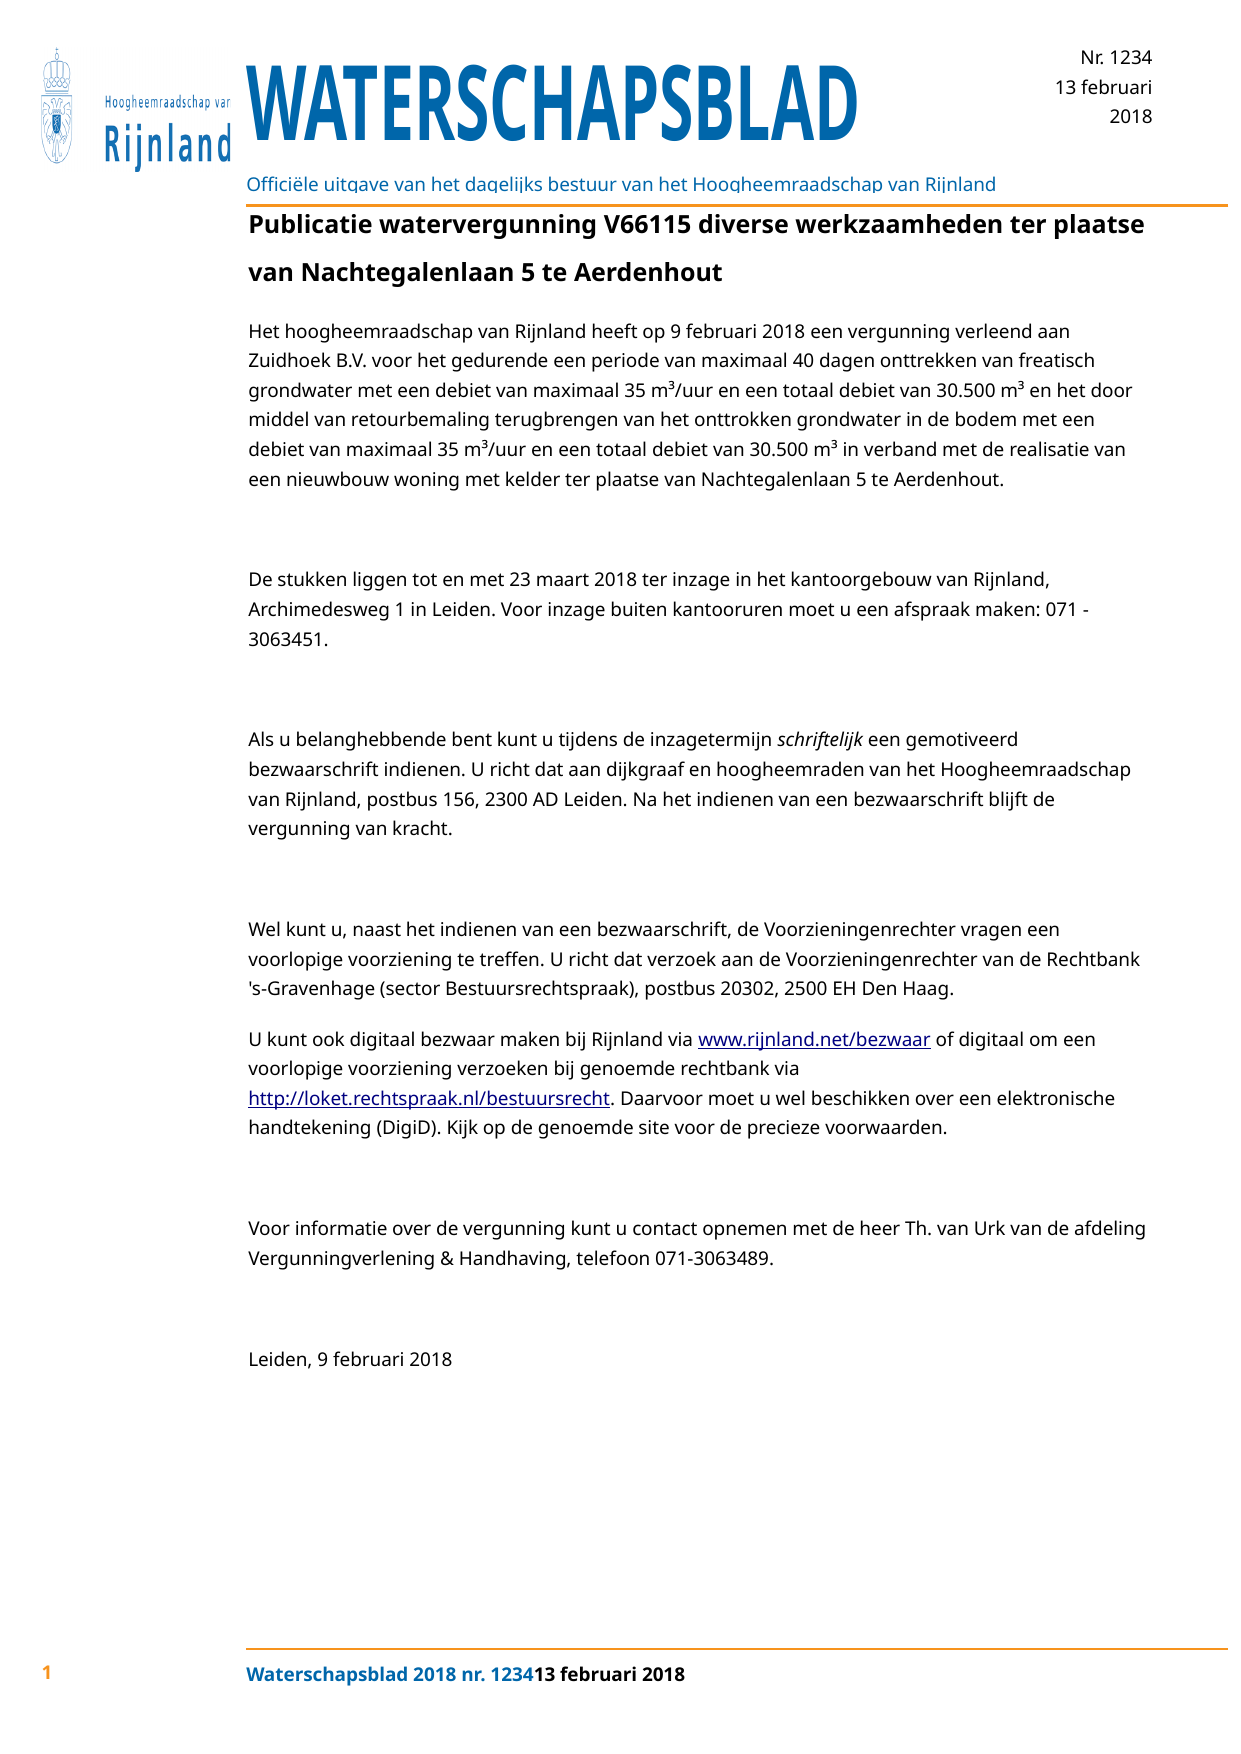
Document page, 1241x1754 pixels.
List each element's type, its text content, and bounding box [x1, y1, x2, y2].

text Wel kunt u, naast het indienen van een bezwaarschrift, de Voorzieningenrechter vragen een voorlopige voorziening te treffen. U richt dat verzoek aan de Voorzieningenrechter van de Rechtbank 's-Gravenhage (sector Bestuursrechtspraak), postbus 20302, 2500 EH Den Haag. [248, 916, 1152, 1001]
text U kunt ook digitaal bezwaar maken bij Rijnland via www.rijnland.net/bezwaar of digitaal om een voorlopige voorziening verzoeken bij genoemde rechtbank via http://loket.rechtspraak.nl/bestuursrecht. Daarvoor moet u wel beschikken over een elektronische handtekening (DigiD). Kijk op de genoemde site voor de precieze voorwaarden. [248, 1026, 1152, 1140]
text Het hoogheemraadschap van Rijnland heeft op 9 februari 2018 een vergunning verleend aan Zuidhoek B.V. voor het gedurende een periode van maximaal 40 dagen onttrekken van freatisch grondwater met een debiet van maximaal 35 m³/uur en een totaal debiet van 30.500 m³ en het door middel van retourbemaling terugbrengen van het onttrokken grondwater in de bodem met een debiet van maximaal 35 m³/uur en een totaal debiet van 30.500 m³ in verband met de realisatie van een nieuwbouw woning met kelder ter plaatse van Nachtegalenlaan 5 te Aerdenhout. [248, 318, 1152, 492]
text Publicatie watervergunning V66115 diverse werkzaamheden ter plaatse van Nachtegalenlaan 5 te Aerdenhout [248, 207, 1152, 288]
picture [41, 47, 231, 172]
text Als u belanghebbende bent kunt u tijdens de inzagetermijn schriftelijk een gemotiveerd bezwaarschrift indienen. U richt dat aan dijkgraaf en hoogheemraden van het Hoogheemraadschap van Rijnland, postbus 156, 2300 AD Leiden. Na het indienen van een bezwaarschrift blijft de vergunning van kracht. [248, 727, 1152, 841]
text Leiden, 9 februari 2018 [248, 1346, 1152, 1372]
text Voor informatie over de vergunning kunt u contact opnemen met de heer Th. van Urk van de afdeling Vergunningverlening & Handhaving, telefoon 071-3063489. [248, 1215, 1152, 1271]
text De stukken liggen tot en met 23 maart 2018 ter inzage in het kantoorgebouw van Rijnland, Archimedesweg 1 in Leiden. Voor inzage buiten kantooruren moet u een afspraak maken: 071 - 3063451. [248, 567, 1152, 652]
